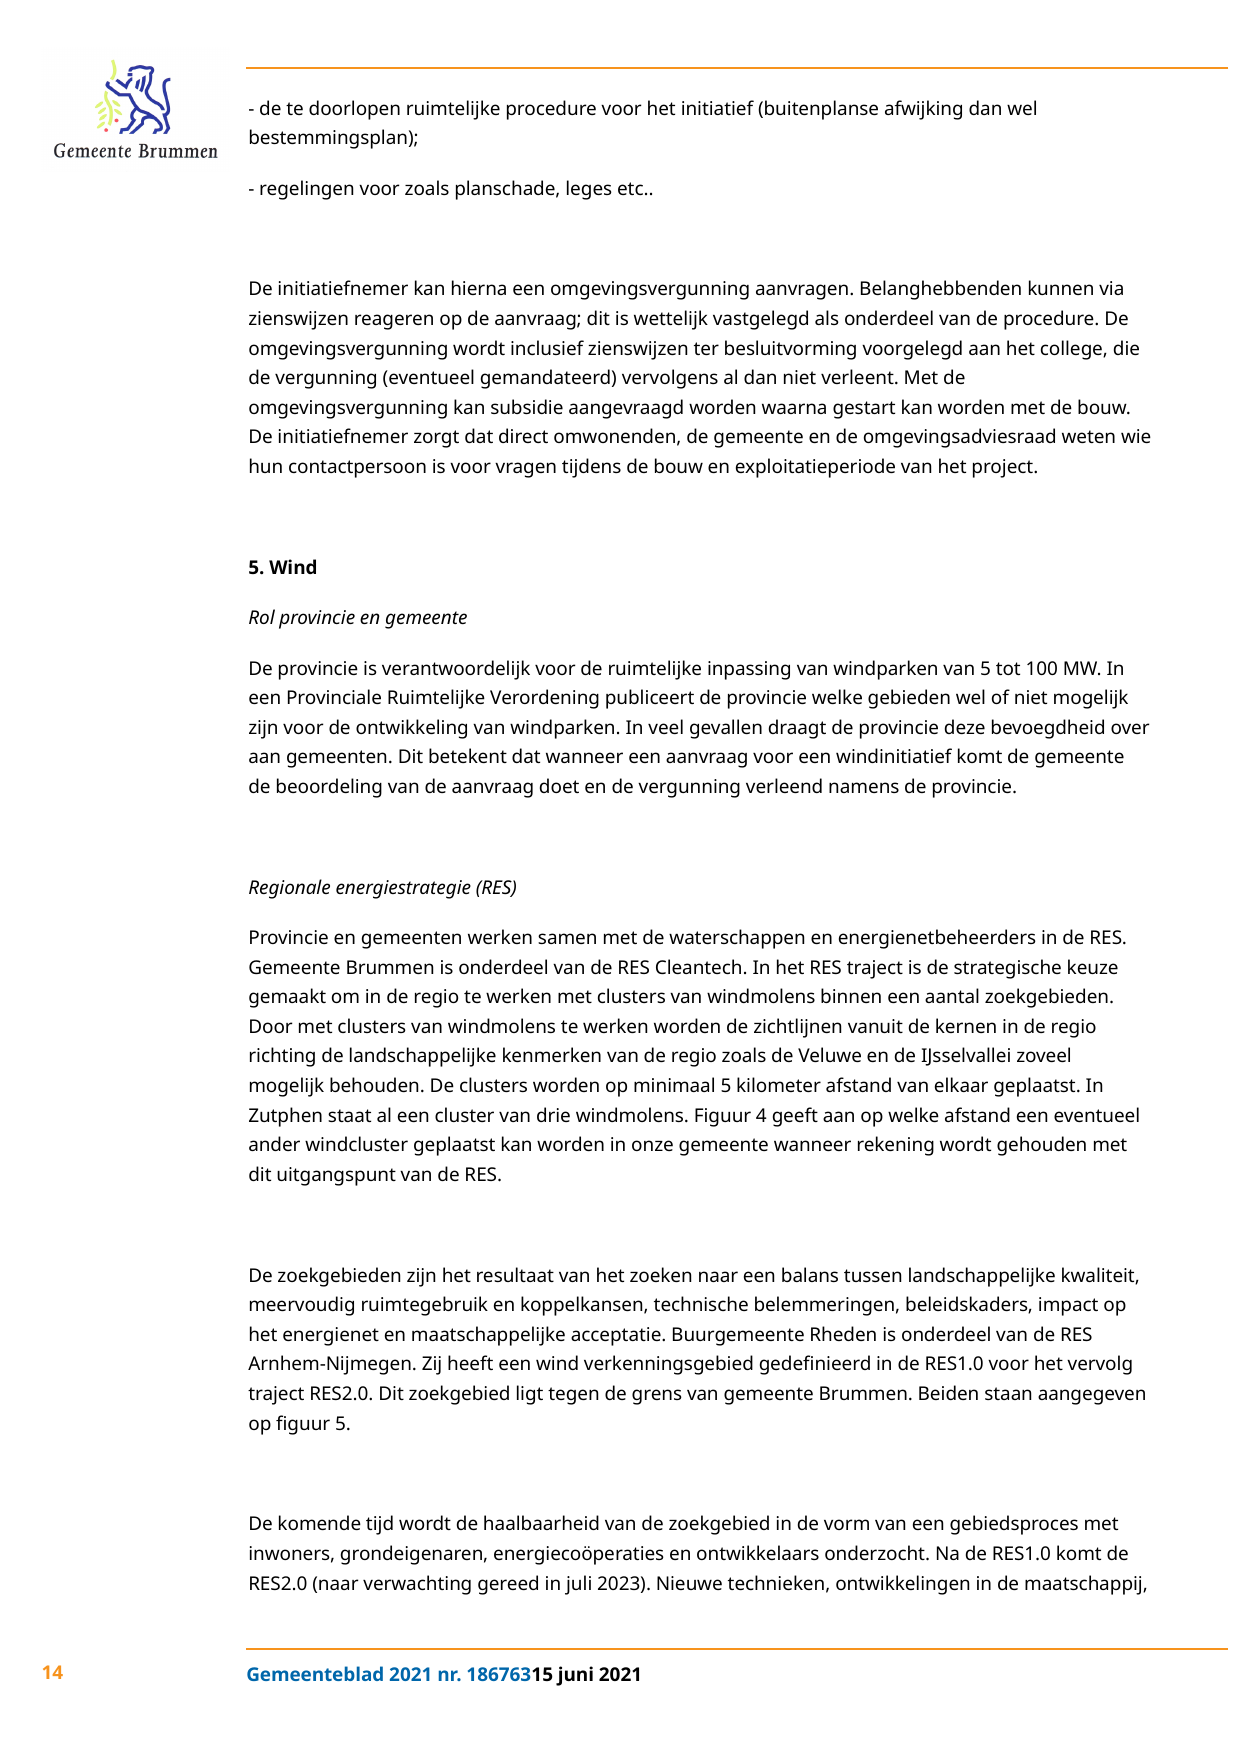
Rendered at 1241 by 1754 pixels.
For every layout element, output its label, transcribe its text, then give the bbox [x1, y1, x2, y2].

text De zoekgebieden zijn het resultaat van het zoeken naar een balans tussen landschappelijke kwaliteit, meervoudig ruimtegebruik en koppelkansen, technische belemmeringen, beleidskaders, impact op het energienet en maatschappelijke acceptatie. Buurgemeente Rheden is onderdeel van de RES Arnhem-Nijmegen. Zij heeft een wind verkenningsgebied gedefinieerd in de RES1.0 voor het vervolg traject RES2.0. Dit zoekgebied ligt tegen de grens van gemeente Brummen. Beiden staan aangegeven op figuur 5. [248, 1262, 1152, 1436]
text Provincie en gemeenten werken samen met de waterschappen en energienetbeheerders in de RES. Gemeente Brummen is onderdeel van de RES Cleantech. In het RES traject is de strategische keuze gemaakt om in de regio te werken met clusters van windmolens binnen een aantal zoekgebieden. Door met clusters van windmolens te werken worden de zichtlijnen vanuit de kernen in de regio richting de landschappelijke kenmerken van de regio zoals de Veluwe en de IJsselvallei zoveel mogelijk behouden. De clusters worden op minimaal 5 kilometer afstand van elkaar geplaatst. In Zutphen staat al een cluster van drie windmolens. Figuur 4 geeft aan op welke afstand een eventueel ander windcluster geplaatst kan worden in onze gemeente wanneer rekening wordt gehouden met dit uitgangspunt van de RES. [248, 924, 1152, 1187]
text De initiatiefnemer kan hierna een omgevingsvergunning aanvragen. Belanghebbenden kunnen via zienswijzen reageren op de aanvraag; dit is wettelijk vastgelegd als onderdeel van de procedure. De omgevingsvergunning wordt inclusief zienswijzen ter besluitvorming voorgelegd aan het college, die de vergunning (eventueel gemandateerd) vervolgens al dan niet verleent. Met de omgevingsvergunning kan subsidie aangevraagd worden waarna gestart kan worden met de bouw. De initiatiefnemer zorgt dat direct omwonenden, de gemeente en de omgevingsadviesraad weten wie hun contactpersoon is voor vragen tijdens de bouw en exploitatieperiode van het project. [248, 276, 1152, 479]
text - de te doorlopen ruimtelijke procedure voor het initiatief (buitenplanse afwijking dan wel bestemmingsplan); [248, 95, 1152, 150]
text Regionale energiestrategie (RES) [248, 874, 1152, 900]
text De provincie is verantwoordelijk voor de ruimtelijke inpassing van windparken van 5 tot 100 MW. In een Provinciale Ruimtelijke Verordening publiceert de provincie welke gebieden wel of niet mogelijk zijn voor de ontwikkeling van windparken. In veel gevallen draagt de provincie deze bevoegdheid over aan gemeenten. Dit betekent dat wanneer een aanvraag voor een windinitiatief komt de gemeente de beoordeling van de aanvraag doet en de vergunning verleend namens de provincie. [248, 655, 1152, 799]
text - regelingen voor zoals planschade, leges etc.. [248, 175, 1152, 201]
picture [41, 47, 231, 172]
text Rol provincie en gemeente [248, 604, 1152, 630]
text 5. Wind [248, 554, 1152, 580]
text De komende tijd wordt de haalbaarheid van de zoekgebied in de vorm van een gebiedsproces met inwoners, grondeigenaren, energiecoöperaties en ontwikkelaars onderzocht. Na de RES1.0 komt de RES2.0 (naar verwachting gereed in juli 2023). Nieuwe technieken, ontwikkelingen in de maatschappij, [248, 1511, 1152, 1596]
